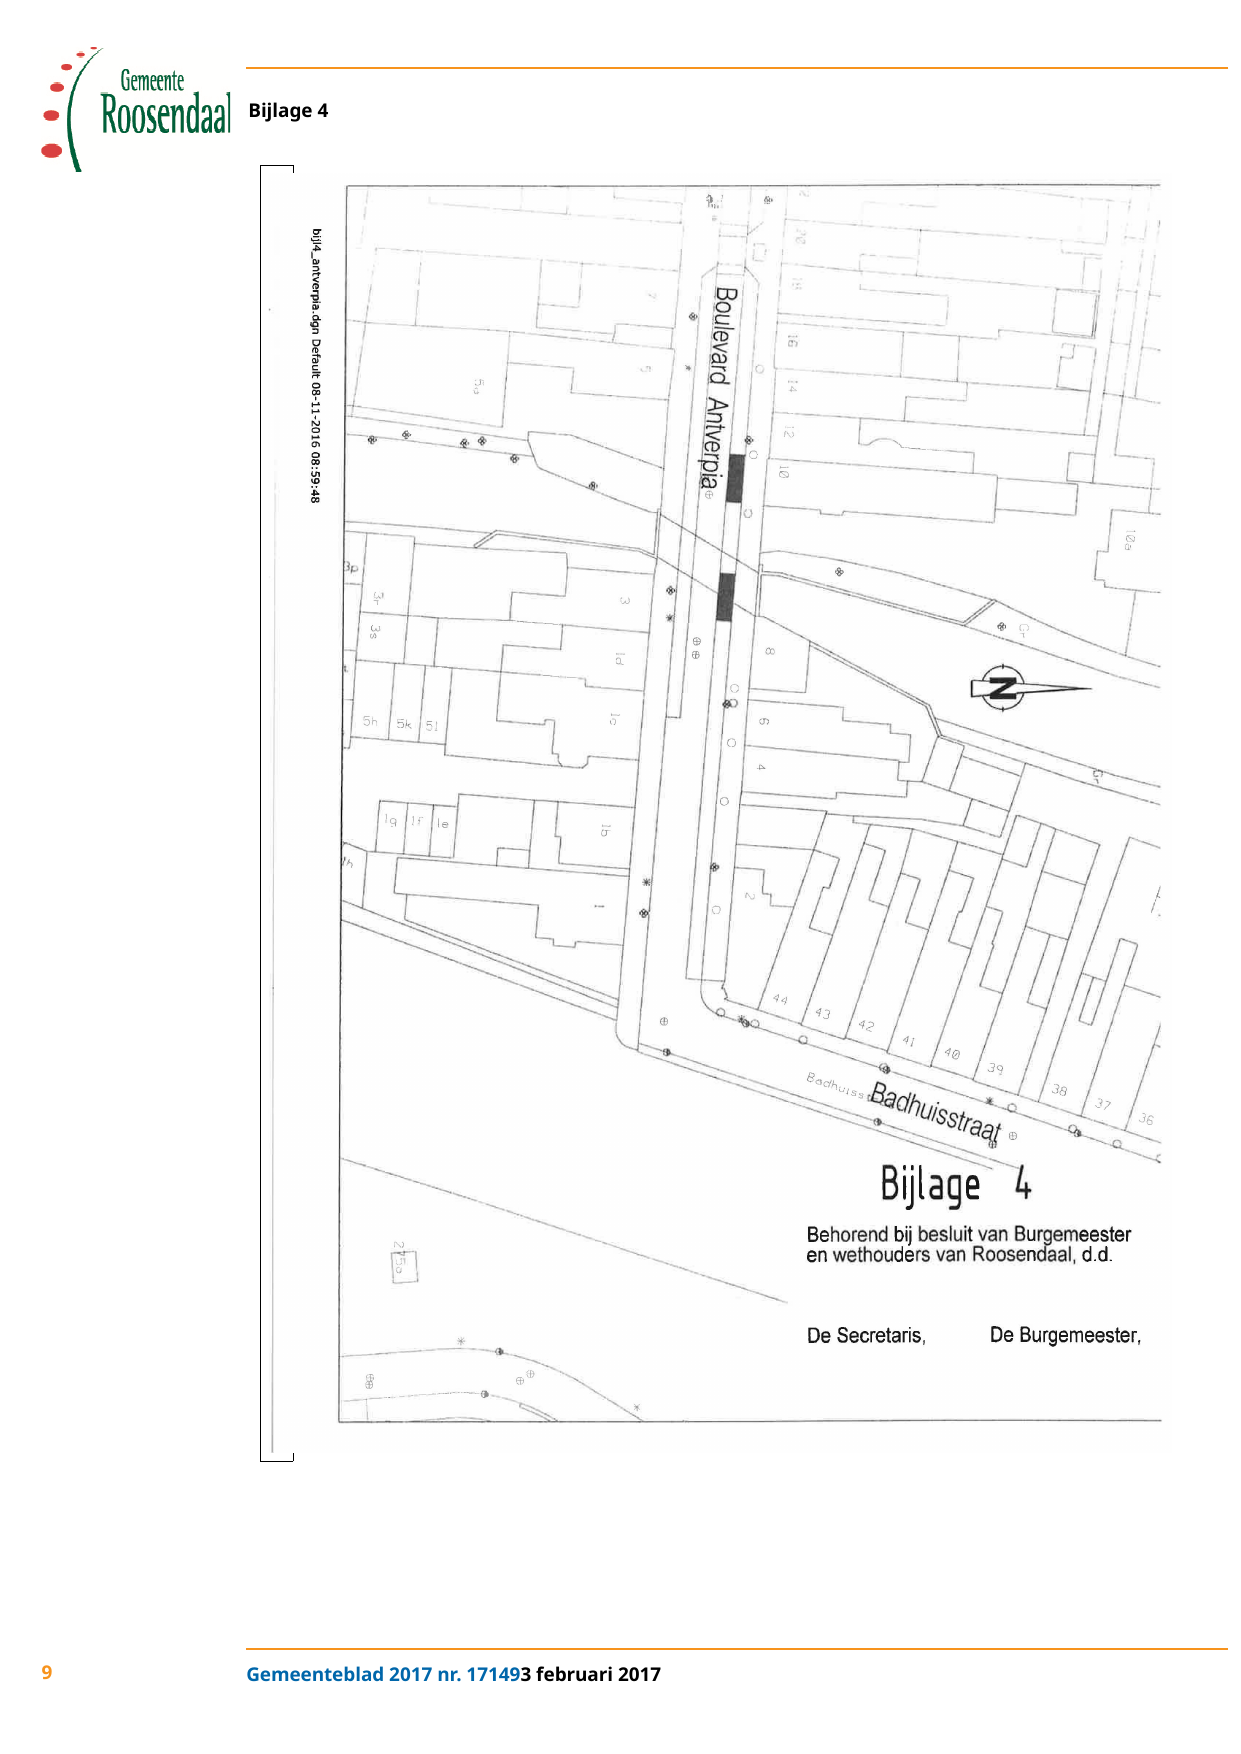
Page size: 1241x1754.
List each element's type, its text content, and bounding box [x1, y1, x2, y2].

picture [268, 173, 1173, 1453]
picture [41, 47, 231, 172]
text Bijlage 4 [248, 95, 1152, 123]
